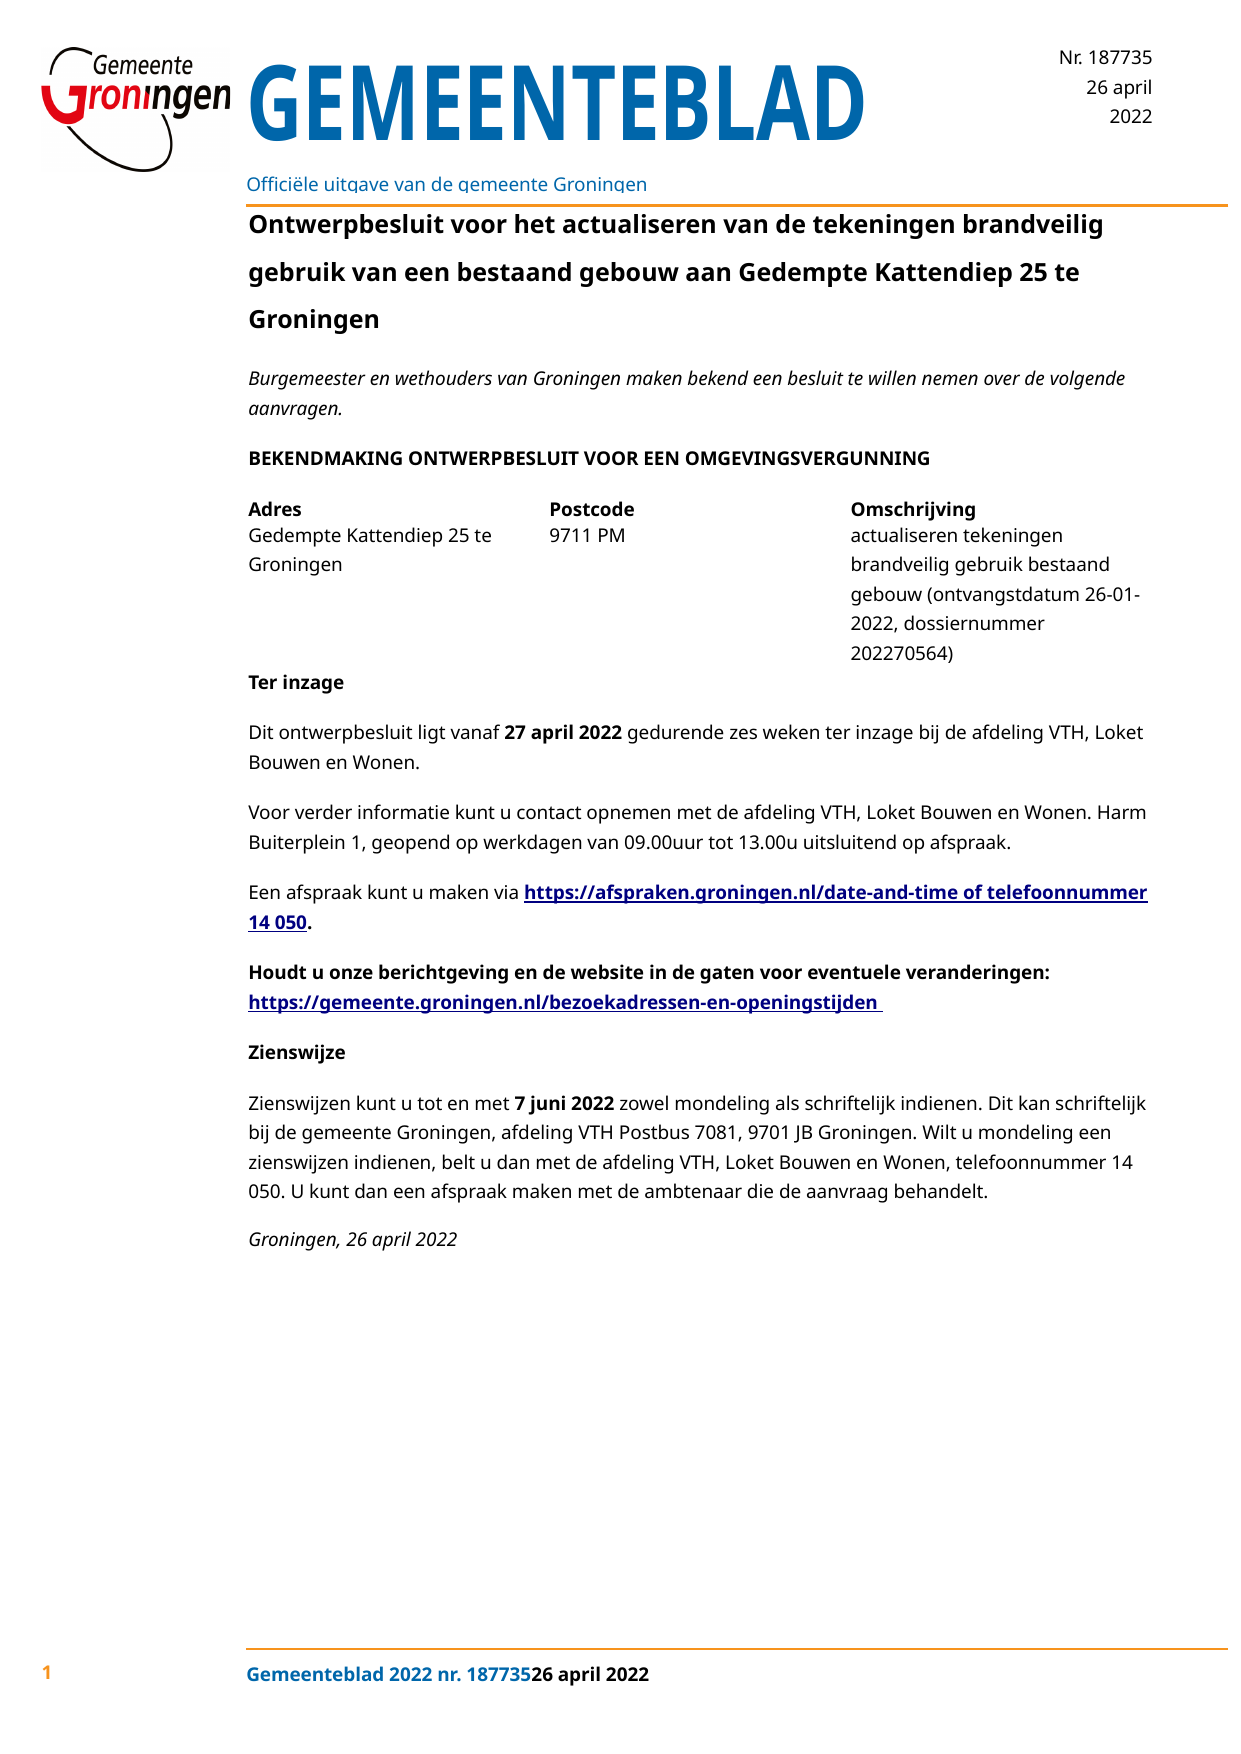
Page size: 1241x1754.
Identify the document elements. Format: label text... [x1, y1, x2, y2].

text Zienswijze [248, 1039, 1152, 1065]
text BEKENDMAKING ONTWERPBESLUIT VOOR EEN OMGEVINGSVERGUNNING [248, 446, 1152, 471]
table_cell 9711 PM [549, 522, 850, 666]
text Voor verder informatie kunt u contact opnemen met de afdeling VTH, Loket Bouwen en Wonen. Harm Buiterplein 1, geopend op werkdagen van 09.00uur tot 13.00u uitsluitend op afspraak. [248, 799, 1152, 855]
text Ontwerpbesluit voor het actualiseren van de tekeningen brandveilig gebruik van een bestaand gebouw aan Gedempte Kattendiep 25 te Groningen [248, 207, 1152, 336]
text Houdt u onze berichtgeving en de website in de gaten voor eventuele veranderingen: https://gemeente.groningen.nl/bezoekadressen-en-openingstijden [248, 959, 1152, 1015]
text Burgemeester en wethouders van Groningen maken bekend een besluit te willen nemen over de volgende aanvragen. [248, 366, 1152, 421]
text Ter inzage [248, 669, 1152, 695]
table_header Omschrijving [850, 496, 1152, 522]
table_cell Gedempte Kattendiep 25 te Groningen [248, 522, 549, 666]
text Groningen, 26 april 2022 [248, 1226, 1152, 1252]
text Een afspraak kunt u maken via https://afspraken.groningen.nl/date-and-time of telefoonnummer 14 050. [248, 879, 1152, 935]
table_header Postcode [549, 496, 850, 522]
table_header Adres [248, 496, 549, 522]
text Dit ontwerpbesluit ligt vanaf 27 april 2022 gedurende zes weken ter inzage bij de afdeling VTH, Loket Bouwen en Wonen. [248, 719, 1152, 775]
table_cell actualiseren tekeningen brandveilig gebruik bestaand gebouw (ontvangstdatum 26-01-2022, dossiernummer 202270564) [850, 522, 1152, 666]
text Zienswijzen kunt u tot en met 7 juni 2022 zowel mondeling als schriftelijk indienen. Dit kan schriftelijk bij de gemeente Groningen, afdeling VTH Postbus 7081, 9701 JB Groningen. Wilt u mondeling een zienswijzen indienen, belt u dan met de afdeling VTH, Loket Bouwen en Wonen, telefoonnummer 14 050. U kunt dan een afspraak maken met de ambtenaar die de aanvraag behandelt. [248, 1090, 1152, 1204]
picture [41, 47, 231, 172]
